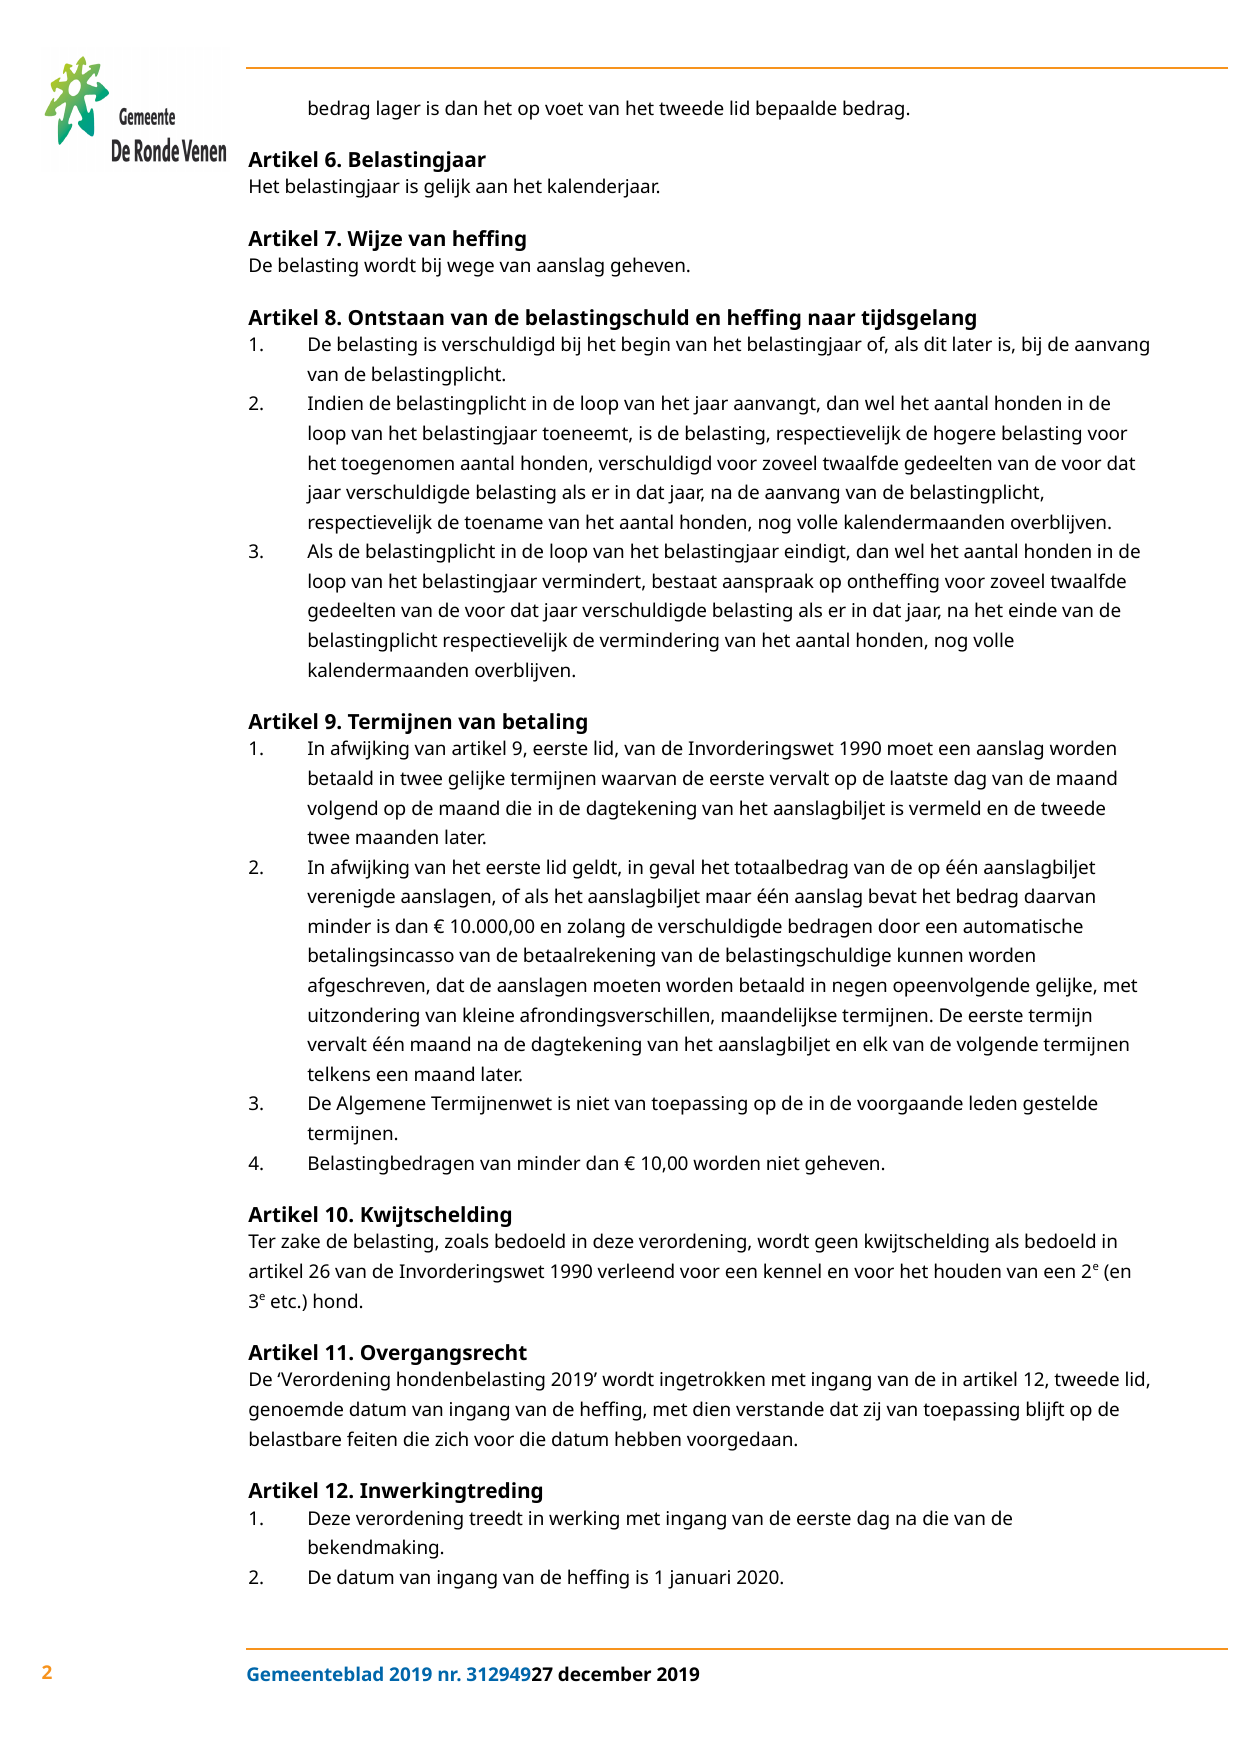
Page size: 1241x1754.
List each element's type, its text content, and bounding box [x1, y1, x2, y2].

list Als de belastingplicht in de loop van het belastingjaar eindigt, dan wel het aantal honden in de loop van het belastingjaar vermindert, bestaat aanspraak op ontheffing voor zoveel twaalfde gedeelten van de voor dat jaar verschuldigde belasting als er in dat jaar, na het einde van de belastingplicht respectievelijk de vermindering van het aantal honden, nog volle kalendermaanden overblijven. [248, 538, 1152, 682]
text Het belastingjaar is gelijk aan het kalenderjaar. [248, 174, 1152, 199]
text De belasting wordt bij wege van aanslag geheven. [248, 252, 1152, 278]
text Artikel 9. Termijnen van betaling [248, 707, 1152, 736]
list In afwijking van het eerste lid geldt, in geval het totaalbedrag van de op één aanslagbiljet verenigde aanslagen, of als het aanslagbiljet maar één aanslag bevat het bedrag daarvan minder is dan € 10.000,00 en zolang de verschuldigde bedragen door een automatische betalingsincasso van de betaalrekening van de belastingschuldige kunnen worden afgeschreven, dat de aanslagen moeten worden betaald in negen opeenvolgende gelijke, met uitzondering van kleine afrondingsverschillen, maandelijkse termijnen. De eerste termijn vervalt één maand na de dagtekening van het aanslagbiljet en elk van de volgende termijnen telkens een maand later. [248, 854, 1152, 1087]
text Artikel 6. Belastingjaar [248, 145, 1152, 174]
list Indien de belastingplicht in de loop van het jaar aanvangt, dan wel het aantal honden in de loop van het belastingjaar toeneemt, is de belasting, respectievelijk de hogere belasting voor het toegenomen aantal honden, verschuldigd voor zoveel twaalfde gedeelten van de voor dat jaar verschuldigde belasting als er in dat jaar, na de aanvang van de belastingplicht, respectievelijk de toename van het aantal honden, nog volle kalendermaanden overblijven. [248, 391, 1152, 534]
list In afwijking van artikel 9, eerste lid, van de Invorderingswet 1990 moet een aanslag worden betaald in twee gelijke termijnen waarvan de eerste vervalt op de laatste dag van de maand volgend op de maand die in de dagtekening van het aanslagbiljet is vermeld en de tweede twee maanden later. [248, 736, 1152, 850]
list De datum van ingang van de heffing is 1 januari 2020. [248, 1564, 1152, 1589]
text Artikel 8. Ontstaan van de belastingschuld en heffing naar tijdsgelang [248, 303, 1152, 331]
list Deze verordening treedt in werking met ingang van de eerste dag na die van de bekendmaking. [248, 1505, 1152, 1560]
text Artikel 12. Inwerkingtreding [248, 1476, 1152, 1505]
list bedrag lager is dan het op voet van het tweede lid bepaalde bedrag. [248, 95, 1152, 121]
list De Algemene Termijnenwet is niet van toepassing op de in de voorgaande leden gestelde termijnen. [248, 1091, 1152, 1146]
text Artikel 10. Kwijtschelding [248, 1200, 1152, 1229]
text De ‘Verordening hondenbelasting 2019’ wordt ingetrokken met ingang van de in artikel 12, tweede lid, genoemde datum van ingang van de heffing, met dien verstande dat zij van toepassing blijft op de belastbare feiten die zich voor die datum hebben voorgedaan. [248, 1367, 1152, 1452]
list Belastingbedragen van minder dan € 10,00 worden niet geheven. [248, 1150, 1152, 1176]
text Artikel 11. Overgangsrecht [248, 1338, 1152, 1367]
text Ter zake de belasting, zoals bedoeld in deze verordening, wordt geen kwijtschelding als bedoeld in artikel 26 van de Invorderingswet 1990 verleend voor een kennel en voor het houden van een 2e (en 3e etc.) hond. [248, 1229, 1152, 1313]
picture [41, 47, 231, 172]
list De belasting is verschuldigd bij het begin van het belastingjaar of, als dit later is, bij de aanvang van de belastingplicht. [248, 331, 1152, 387]
text Artikel 7. Wijze van heffing [248, 224, 1152, 252]
